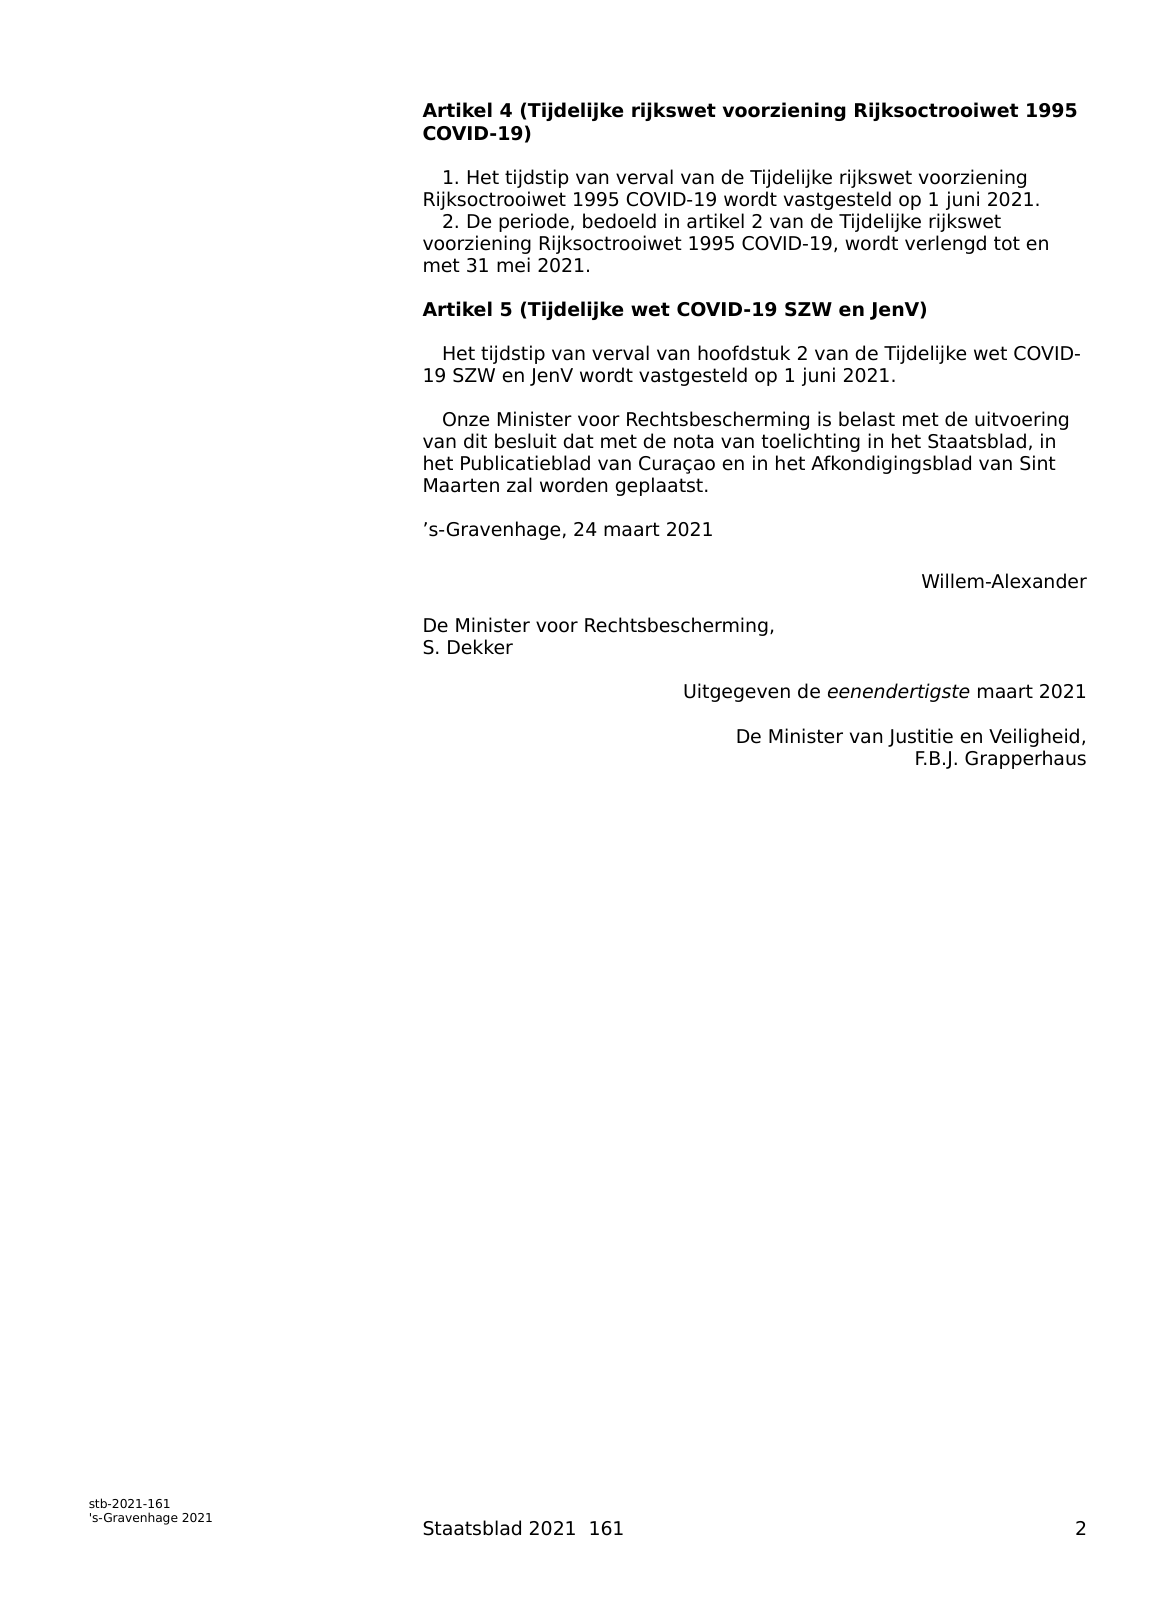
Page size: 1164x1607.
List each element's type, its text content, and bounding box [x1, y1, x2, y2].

subtitle Artikel 5 (Tijdelijke wet COVID-19 SZW en JenV) [422, 299, 1087, 321]
text Onze Minister voor Rechtsbescherming is belast met de uitvoering van dit besluit dat met de nota van toelichting in het Staatsblad, in het Publicatieblad van Curaçao en in het Afkondigingsblad van Sint Maarten zal worden geplaatst. [422, 409, 1087, 497]
text Het tijdstip van verval van hoofdstuk 2 van de Tijdelijke wet COVID-19 SZW en JenV wordt vastgesteld op 1 juni 2021. [422, 343, 1087, 387]
text Uitgegeven de eenendertigste maart 2021 [422, 681, 1087, 703]
text De Minister van Justitie en Veiligheid, F.B.J. Grapperhaus [422, 726, 1087, 769]
text Willem-Alexander [422, 571, 1087, 593]
text 1. Het tijdstip van verval van de Tijdelijke rijkswet voorziening Rijksoctrooiwet 1995 COVID-19 wordt vastgesteld op 1 juni 2021. [422, 167, 1087, 211]
text 's-Gravenhage 2021 [88, 1511, 323, 1525]
text De Minister voor Rechtsbescherming, S. Dekker [422, 615, 1087, 659]
text 2. De periode, bedoeld in artikel 2 van de Tijdelijke rijkswet voorziening Rijksoctrooiwet 1995 COVID-19, wordt verlengd tot en met 31 mei 2021. [422, 211, 1087, 276]
text ’s-Gravenhage, 24 maart 2021 [422, 519, 1087, 541]
subtitle Artikel 4 (Tijdelijke rijkswet voorziening Rijksoctrooiwet 1995 COVID-19) [422, 100, 1087, 144]
text stb-2021-161 [88, 1497, 323, 1511]
